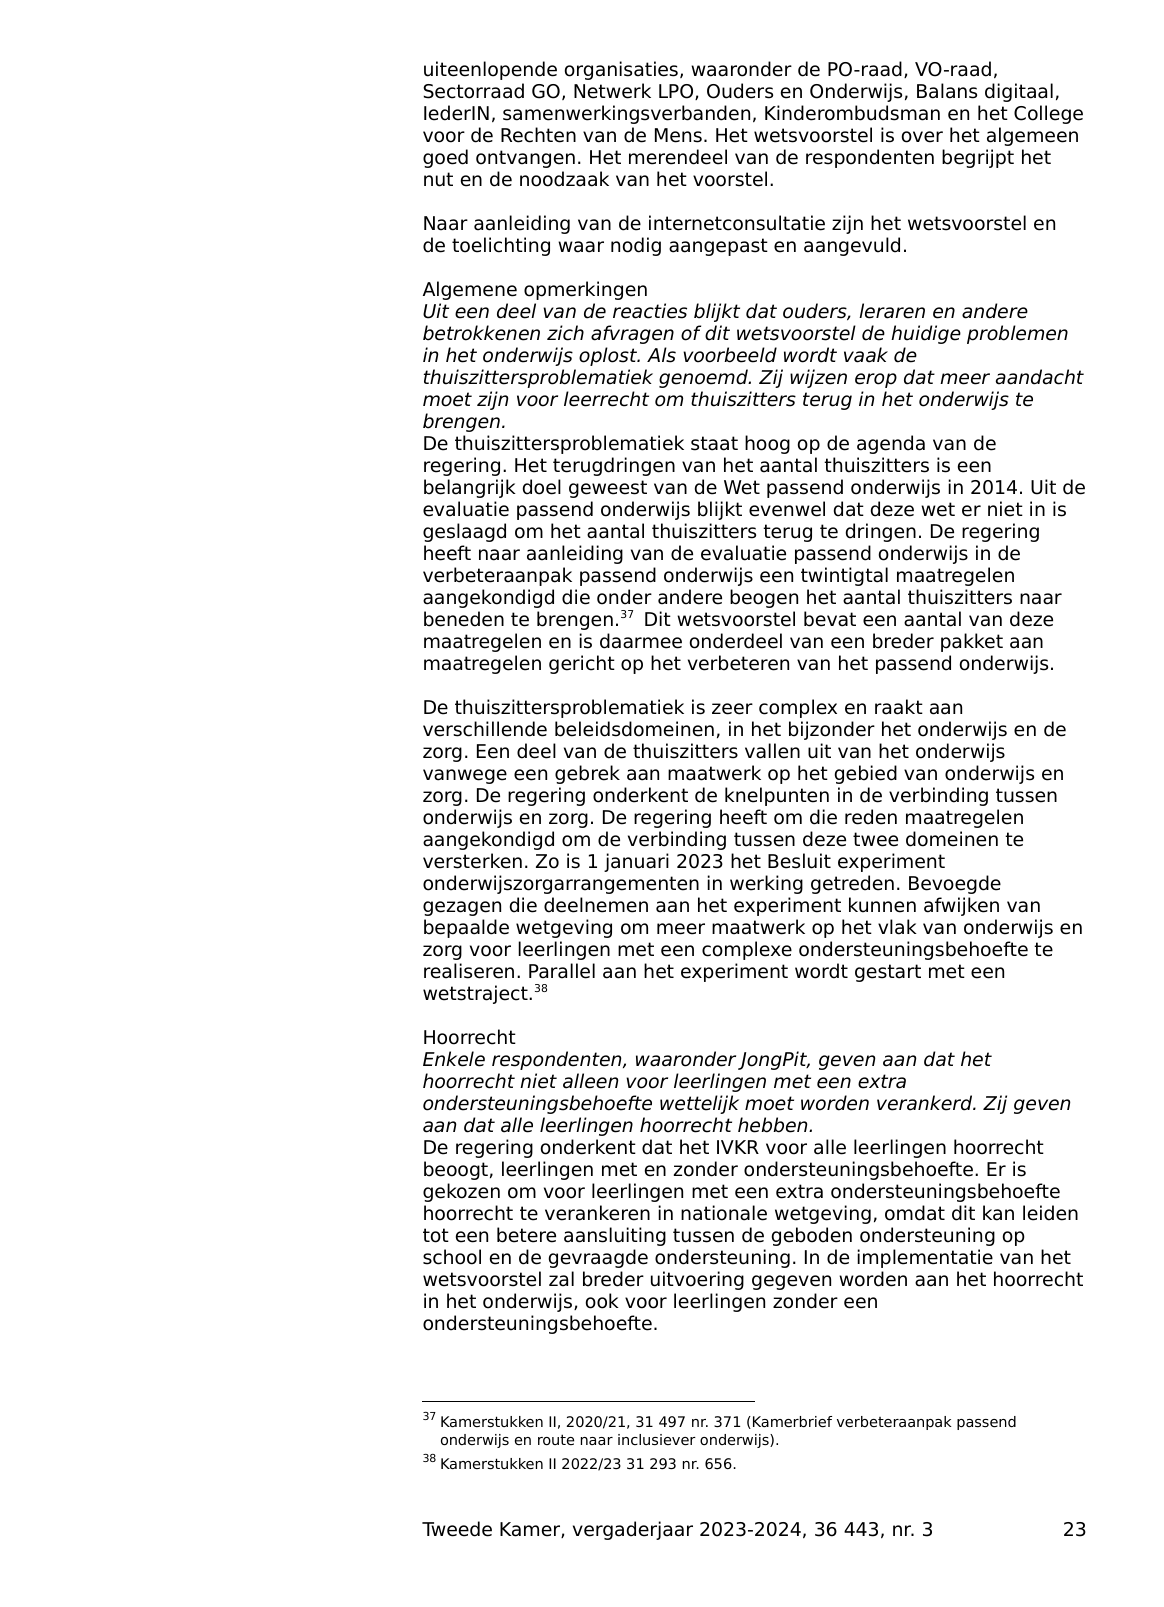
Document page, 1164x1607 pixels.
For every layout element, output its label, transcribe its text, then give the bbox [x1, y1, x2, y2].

text Uit een deel van de reacties blijkt dat ouders, leraren en andere betrokkenen zich afvragen of dit wetsvoorstel de huidige problemen in het onderwijs oplost. Als voorbeeld wordt vaak de thuiszittersproblematiek genoemd. Zij wijzen erop dat meer aandacht moet zijn voor leerrecht om thuiszitters terug in het onderwijs te brengen. [422, 301, 1087, 433]
text De thuiszittersproblematiek is zeer complex en raakt aan verschillende beleidsdomeinen, in het bijzonder het onderwijs en de zorg. Een deel van de thuiszitters vallen uit van het onderwijs vanwege een gebrek aan maatwerk op het gebied van onderwijs en zorg. De regering onderkent de knelpunten in de verbinding tussen onderwijs en zorg. De regering heeft om die reden maatregelen aangekondigd om de verbinding tussen deze twee domeinen te versterken. Zo is 1 januari 2023 het Besluit experiment onderwijszorgarrangementen in werking getreden. Bevoegde gezagen die deelnemen aan het experiment kunnen afwijken van bepaalde wetgeving om meer maatwerk op het vlak van onderwijs en zorg voor leerlingen met een complexe ondersteuningsbehoefte te realiseren. Parallel aan het experiment wordt gestart met een wetstraject. [422, 697, 1087, 1005]
text Enkele respondenten, waaronder JongPit, geven aan dat het hoorrecht niet alleen voor leerlingen met een extra ondersteuningsbehoefte wettelijk moet worden verankerd. Zij geven aan dat alle leerlingen hoorrecht hebben. [422, 1049, 1087, 1137]
text Algemene opmerkingen [422, 279, 1087, 301]
text uiteenlopende organisaties, waaronder de PO-raad, VO-raad, Sectorraad GO, Netwerk LPO, Ouders en Onderwijs, Balans digitaal, IederIN, samenwerkingsverbanden, Kinderombudsman en het College voor de Rechten van de Mens. Het wetsvoorstel is over het algemeen goed ontvangen. Het merendeel van de respondenten begrijpt het nut en de noodzaak van het voorstel. [422, 59, 1087, 191]
text De regering onderkent dat het IVKR voor alle leerlingen hoorrecht beoogt, leerlingen met en zonder ondersteuningsbehoefte. Er is gekozen om voor leerlingen met een extra ondersteuningsbehoefte hoorrecht te verankeren in nationale wetgeving, omdat dit kan leiden tot een betere aansluiting tussen de geboden ondersteuning op school en de gevraagde ondersteuning. In de implementatie van het wetsvoorstel zal breder uitvoering gegeven worden aan het hoorrecht in het onderwijs, ook voor leerlingen zonder een ondersteuningsbehoefte. [422, 1137, 1087, 1335]
text Hoorrecht [422, 1027, 1087, 1049]
text Kamerstukken II 2022/23 31 293 nr. 656. [422, 1452, 1087, 1474]
text Naar aanleiding van de internetconsultatie zijn het wetsvoorstel en de toelichting waar nodig aangepast en aangevuld. [422, 213, 1087, 257]
text De thuiszittersproblematiek staat hoog op de agenda van de regering. Het terugdringen van het aantal thuiszitters is een belangrijk doel geweest van de Wet passend onderwijs in 2014. Uit de evaluatie passend onderwijs blijkt evenwel dat deze wet er niet in is geslaagd om het aantal thuiszitters terug te dringen. De regering heeft naar aanleiding van de evaluatie passend onderwijs in de verbeteraanpak passend onderwijs een twintigtal maatregelen aangekondigd die onder andere beogen het aantal thuiszitters naar beneden te brengen. Dit wetsvoorstel bevat een aantal van deze maatregelen en is daarmee onderdeel van een breder pakket aan maatregelen gericht op het verbeteren van het passend onderwijs. [422, 433, 1087, 675]
text Kamerstukken II, 2020/21, 31 497 nr. 371 (Kamerbrief verbeteraanpak passend onderwijs en route naar inclusiever onderwijs). [422, 1410, 1087, 1449]
